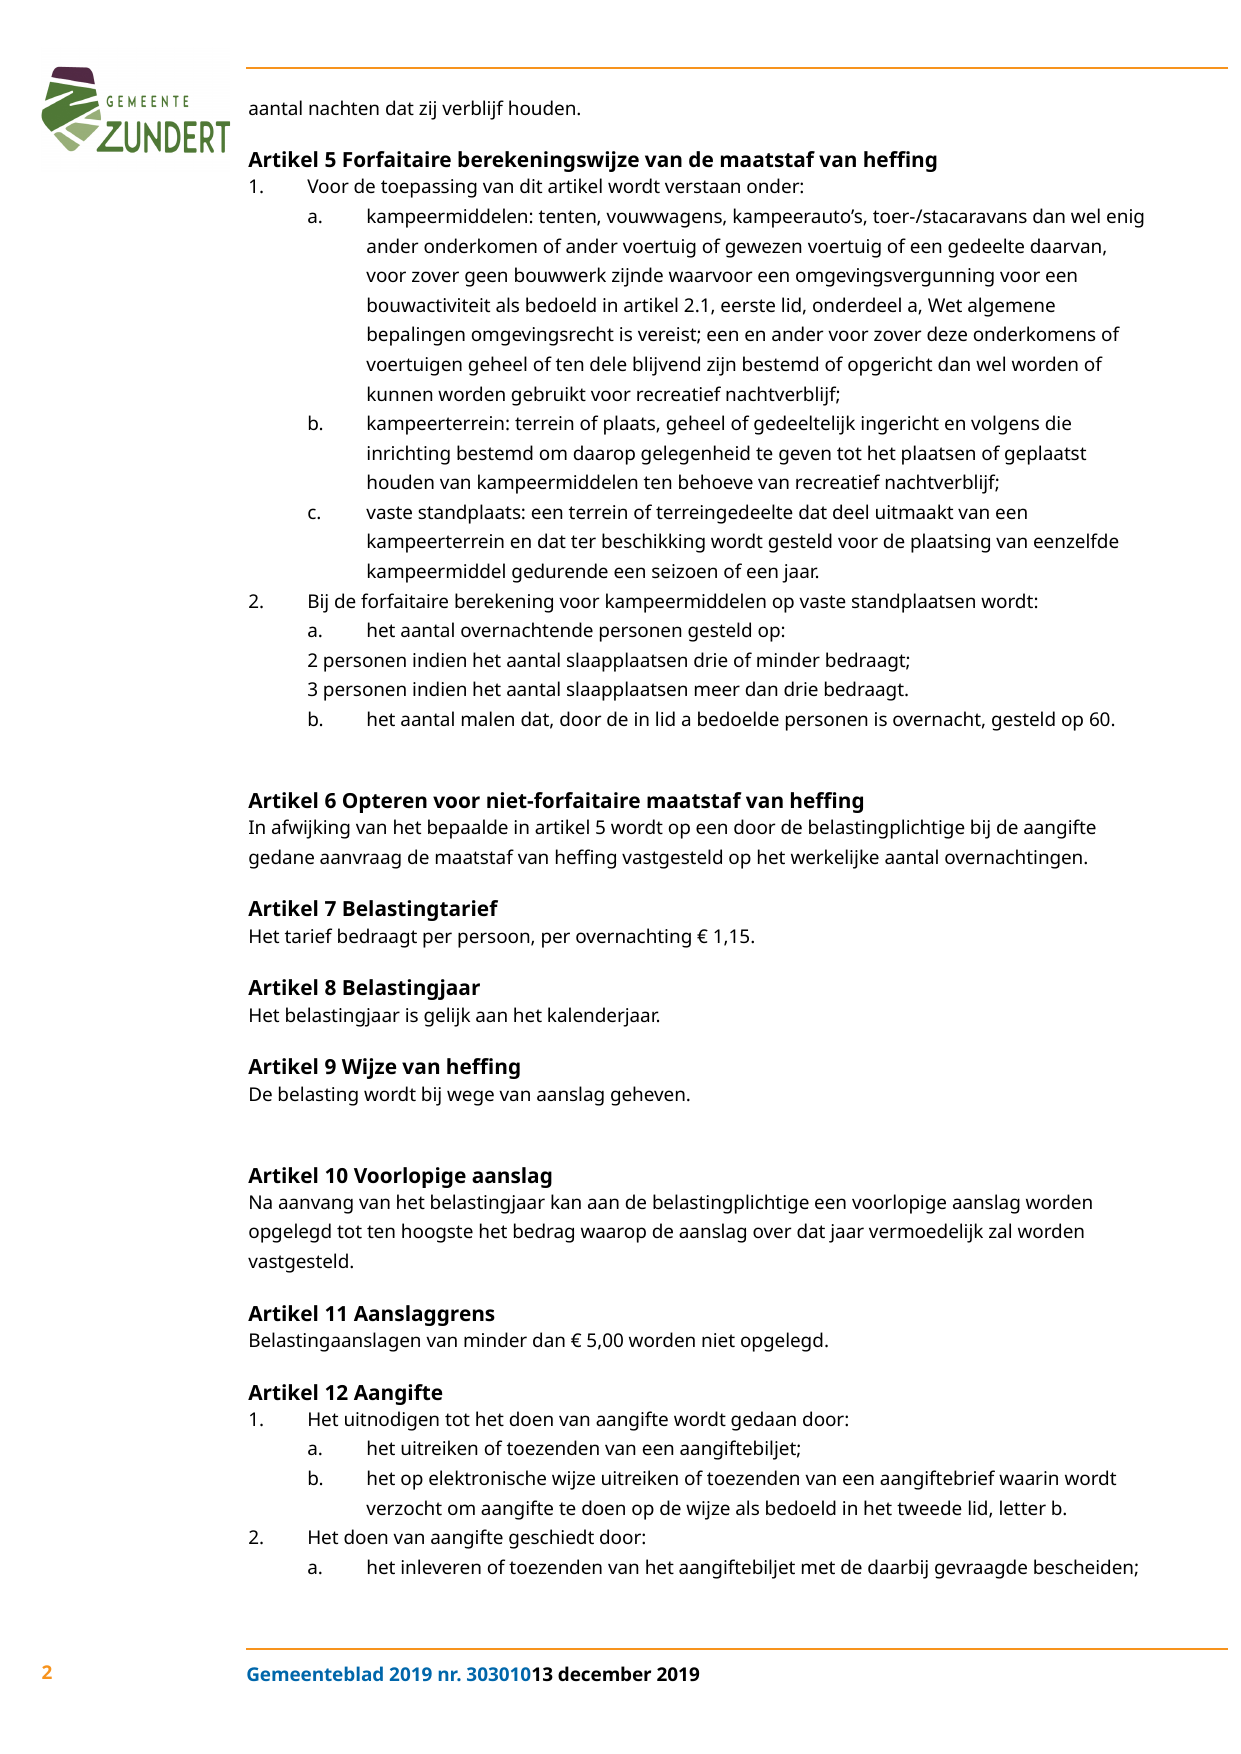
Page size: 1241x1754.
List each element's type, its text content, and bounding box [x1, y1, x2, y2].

list het uitreiken of toezenden van een aangiftebiljet; [307, 1436, 1152, 1461]
list het inleveren of toezenden van het aangiftebiljet met de daarbij gevraagde bescheiden; [307, 1554, 1152, 1580]
list Het doen van aangifte geschiedt door: [248, 1524, 1152, 1550]
list kampeerterrein: terrein of plaats, geheel of gedeeltelijk ingericht en volgens die inrichting bestemd om daarop gelegenheid te geven tot het plaatsen of geplaatst houden van kampeermiddelen ten behoeve van recreatief nachtverblijf; [307, 410, 1152, 495]
text Artikel 8 Belastingjaar [248, 973, 1152, 1002]
list het aantal malen dat, door de in lid a bedoelde personen is overnacht, gesteld op 60. [307, 706, 1152, 732]
text Belastingaanslagen van minder dan € 5,00 worden niet opgelegd. [248, 1327, 1152, 1353]
text Artikel 10 Voorlopige aanslag [248, 1161, 1152, 1189]
list Het uitnodigen tot het doen van aangifte wordt gedaan door: [248, 1406, 1152, 1432]
list Voor de toepassing van dit artikel wordt verstaan onder: [248, 174, 1152, 199]
list kampeermiddelen: tenten, vouwwagens, kampeerauto’s, toer-/stacaravans dan wel enig ander onderkomen of ander voertuig of gewezen voertuig of een gedeelte daarvan, voor zover geen bouwwerk zijnde waarvoor een omgevingsvergunning voor een bouwactiviteit als bedoeld in artikel 2.1, eerste lid, onderdeel a, Wet algemene bepalingen omgevingsrecht is vereist; een en ander voor zover deze onderkomens of voertuigen geheel of ten dele blijvend zijn bestemd of opgericht dan wel worden of kunnen worden gebruikt voor recreatief nachtverblijf; [307, 203, 1152, 406]
list vaste standplaats: een terrein of terreingedeelte dat deel uitmaakt van een kampeerterrein en dat ter beschikking wordt gesteld voor de plaatsing van eenzelfde kampeermiddel gedurende een seizoen of een jaar. [307, 499, 1152, 584]
text Artikel 11 Aanslaggrens [248, 1299, 1152, 1327]
text In afwijking van het bepaalde in artikel 5 wordt op een door de belastingplichtige bij de aangifte gedane aanvraag de maatstaf van heffing vastgesteld op het werkelijke aantal overnachtingen. [248, 814, 1152, 870]
text Artikel 9 Wijze van heffing [248, 1052, 1152, 1081]
text Het tarief bedraagt per persoon, per overnachting € 1,15. [248, 923, 1152, 949]
list het op elektronische wijze uitreiken of toezenden van een aangiftebrief waarin wordt verzocht om aangifte te doen op de wijze als bedoeld in het tweede lid, letter b. [307, 1465, 1152, 1521]
list 3 personen indien het aantal slaapplaatsen meer dan drie bedraagt. [248, 677, 1152, 702]
text Artikel 5 Forfaitaire berekeningswijze van de maatstaf van heffing [248, 145, 1152, 174]
text Artikel 7 Belastingtarief [248, 894, 1152, 923]
text De belasting wordt bij wege van aanslag geheven. [248, 1081, 1152, 1106]
text Artikel 12 Aangifte [248, 1378, 1152, 1406]
text Na aanvang van het belastingjaar kan aan de belastingplichtige een voorlopige aanslag worden opgelegd tot ten hoogste het bedrag waarop de aanslag over dat jaar vermoedelijk zal worden vastgesteld. [248, 1189, 1152, 1274]
text aantal nachten dat zij verblijf houden. [248, 95, 1152, 121]
picture [41, 47, 231, 172]
list het aantal overnachtende personen gesteld op: [307, 617, 1152, 643]
list 2 personen indien het aantal slaapplaatsen drie of minder bedraagt; [248, 647, 1152, 673]
text Artikel 6 Opteren voor niet-forfaitaire maatstaf van heffing [248, 786, 1152, 814]
text Het belastingjaar is gelijk aan het kalenderjaar. [248, 1002, 1152, 1028]
list Bij de forfaitaire berekening voor kampeermiddelen op vaste standplaatsen wordt: [248, 588, 1152, 613]
